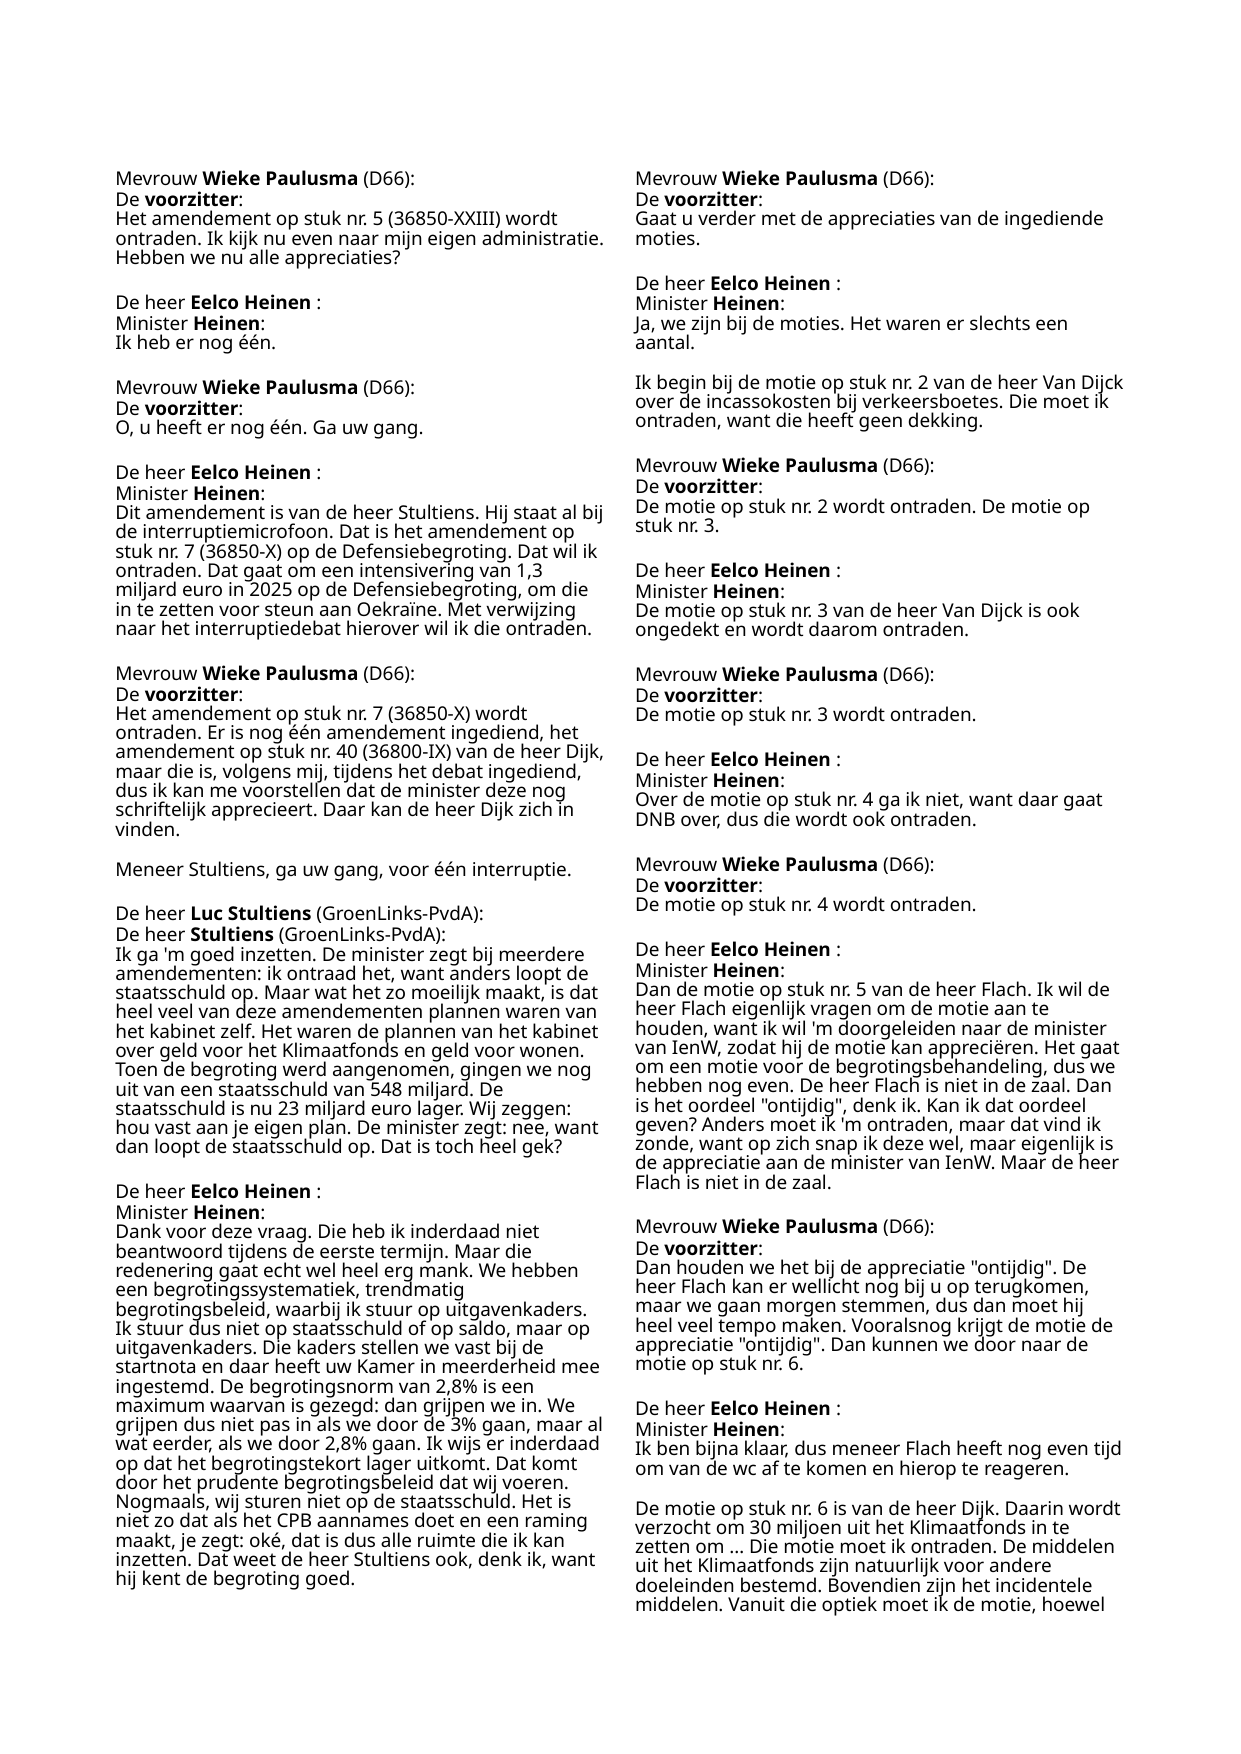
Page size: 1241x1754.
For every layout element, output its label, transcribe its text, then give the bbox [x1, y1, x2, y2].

text Minister Heinen: [635, 583, 1125, 602]
text De voorzitter: [115, 400, 605, 419]
text Minister Heinen: [115, 315, 605, 334]
text De heer Eelco Heinen : [115, 459, 605, 485]
text De motie op stuk nr. 2 wordt ontraden. De motie op stuk nr. 3. [635, 498, 1125, 536]
text Mevrouw Wieke Paulusma (D66): [635, 851, 1125, 877]
text De voorzitter: [115, 191, 605, 210]
text De heer Eelco Heinen : [635, 936, 1125, 962]
text Mevrouw Wieke Paulusma (D66): [635, 661, 1125, 687]
text Mevrouw Wieke Paulusma (D66): [635, 165, 1125, 191]
text Ja, we zijn bij de moties. Het waren er slechts een aantal. [635, 315, 1125, 353]
text De heer Eelco Heinen : [635, 270, 1125, 295]
text Mevrouw Wieke Paulusma (D66): [115, 374, 605, 400]
text Ik ga 'm goed inzetten. De minister zegt bij meerdere amendementen: ik ontraad het, want anders loopt de staatsschuld op. Maar wat het zo moeilijk maakt, is dat heel veel van deze amendementen plannen waren van het kabinet zelf. Het waren de plannen van het kabinet over geld voor het Klimaatfonds en geld voor wonen. Toen de begroting werd aangenomen, gingen we nog uit van een staatsschuld van 548 miljard. De staatsschuld is nu 23 miljard euro lager. Wij zeggen: hou vast aan je eigen plan. De minister zegt: nee, want dan loopt de staatsschuld op. Dat is toch heel gek? [115, 946, 605, 1158]
text De heer Eelco Heinen : [635, 1395, 1125, 1421]
text Mevrouw Wieke Paulusma (D66): [635, 1214, 1125, 1239]
text Mevrouw Wieke Paulusma (D66): [635, 453, 1125, 478]
text Minister Heinen: [115, 1204, 605, 1223]
text Dank voor deze vraag. Die heb ik inderdaad niet beantwoord tijdens de eerste termijn. Maar die redenering gaat echt wel heel erg mank. We hebben een begrotingssystematiek, trendmatig begrotingsbeleid, waarbij ik stuur op uitgavenkaders. Ik stuur dus niet op staatsschuld of op saldo, maar op uitgavenkaders. Die kaders stellen we vast bij de startnota en daar heeft uw Kamer in meerderheid mee ingestemd. De begrotingsnorm van 2,8% is een maximum waarvan is gezegd: dan grijpen we in. We grijpen dus niet pas in als we door de 3% gaan, maar al wat eerder, als we door 2,8% gaan. Ik wijs er inderdaad op dat het begrotingstekort lager uitkomt. Dat komt door het prudente begrotingsbeleid dat wij voeren. Nogmaals, wij sturen niet op de staatsschuld. Het is niet zo dat als het CPB aannames doet en een raming maakt, je zegt: oké, dat is dus alle ruimte die ik kan inzetten. Dat weet de heer Stultiens ook, denk ik, want hij kent de begroting goed. [115, 1223, 605, 1589]
text Dit amendement is van de heer Stultiens. Hij staat al bij de interruptiemicrofoon. Dat is het amendement op stuk nr. 7 (36850-X) op de Defensiebegroting. Dat wil ik ontraden. Dat gaat om een intensivering van 1,3 miljard euro in 2025 op de Defensiebegroting, om die in te zetten voor steun aan Oekraïne. Met verwijzing naar het interruptiedebat hierover wil ik die ontraden. [115, 504, 605, 639]
text Het amendement op stuk nr. 5 (36850-XXIII) wordt ontraden. Ik kijk nu even naar mijn eigen administratie. Hebben we nu alle appreciaties? [115, 210, 605, 268]
text Minister Heinen: [635, 1421, 1125, 1440]
text De heer Eelco Heinen : [115, 289, 605, 315]
text De motie op stuk nr. 3 van de heer Van Dijck is ook ongedekt en wordt daarom ontraden. [635, 602, 1125, 641]
text De heer Eelco Heinen : [115, 1178, 605, 1204]
text De motie op stuk nr. 3 wordt ontraden. [635, 706, 1125, 726]
text Dan houden we het bij de appreciatie "ontijdig". De heer Flach kan er wellicht nog bij u op terugkomen, maar we gaan morgen stemmen, dus dan moet hij heel veel tempo maken. Vooralsnog krijgt de motie de appreciatie "ontijdig". Dan kunnen we door naar de motie op stuk nr. 6. [635, 1259, 1125, 1374]
text De voorzitter: [635, 1239, 1125, 1259]
text De voorzitter: [635, 687, 1125, 706]
text De voorzitter: [635, 478, 1125, 498]
text Mevrouw Wieke Paulusma (D66): [115, 165, 605, 191]
text Mevrouw Wieke Paulusma (D66): [115, 660, 605, 686]
text De heer Stultiens (GroenLinks-PvdA): [115, 926, 605, 946]
text De heer Eelco Heinen : [635, 746, 1125, 772]
text Over de motie op stuk nr. 4 ga ik niet, want daar gaat DNB over, dus die wordt ook ontraden. [635, 791, 1125, 830]
text Minister Heinen: [635, 772, 1125, 791]
text Meneer Stultiens, ga uw gang, voor één interruptie. [115, 861, 605, 880]
text Gaat u verder met de appreciaties van de ingediende moties. [635, 210, 1125, 249]
text De motie op stuk nr. 4 wordt ontraden. [635, 896, 1125, 915]
text De voorzitter: [115, 686, 605, 705]
text Ik begin bij de motie op stuk nr. 2 van de heer Van Dijck over de incassokosten bij verkeersboetes. Die moet ik ontraden, want die heeft geen dekking. [635, 374, 1125, 432]
text Minister Heinen: [635, 962, 1125, 981]
text Ik ben bijna klaar, dus meneer Flach heeft nog even tijd om van de wc af te komen en hierop te reageren. [635, 1440, 1125, 1479]
text De voorzitter: [635, 191, 1125, 210]
text De heer Luc Stultiens (GroenLinks-PvdA): [115, 901, 605, 926]
text De motie op stuk nr. 6 is van de heer Dijk. Daarin wordt verzocht om 30 miljoen uit het Klimaatfonds in te zetten om … Die motie moet ik ontraden. De middelen uit het Klimaatfonds zijn natuurlijk voor andere doeleinden bestemd. Bovendien zijn het incidentele middelen. Vanuit die optiek moet ik de motie, hoewel [635, 1499, 1125, 1615]
text Ik heb er nog één. [115, 334, 605, 353]
text De heer Eelco Heinen : [635, 557, 1125, 583]
text Minister Heinen: [115, 485, 605, 504]
text De voorzitter: [635, 877, 1125, 896]
text O, u heeft er nog één. Ga uw gang. [115, 419, 605, 438]
text Dan de motie op stuk nr. 5 van de heer Flach. Ik wil de heer Flach eigenlijk vragen om de motie aan te houden, want ik wil 'm doorgeleiden naar de minister van IenW, zodat hij de motie kan appreciëren. Het gaat om een motie voor de begrotingsbehandeling, dus we hebben nog even. De heer Flach is niet in de zaal. Dan is het oordeel "ontijdig", denk ik. Kan ik dat oordeel geven? Anders moet ik 'm ontraden, maar dat vind ik zonde, want op zich snap ik deze wel, maar eigenlijk is de appreciatie aan de minister van IenW. Maar de heer Flach is niet in de zaal. [635, 981, 1125, 1193]
text Minister Heinen: [635, 295, 1125, 315]
text Het amendement op stuk nr. 7 (36850-X) wordt ontraden. Er is nog één amendement ingediend, het amendement op stuk nr. 40 (36800-IX) van de heer Dijk, maar die is, volgens mij, tijdens het debat ingediend, dus ik kan me voorstellen dat de minister deze nog schriftelijk apprecieert. Daar kan de heer Dijk zich in vinden. [115, 705, 605, 840]
